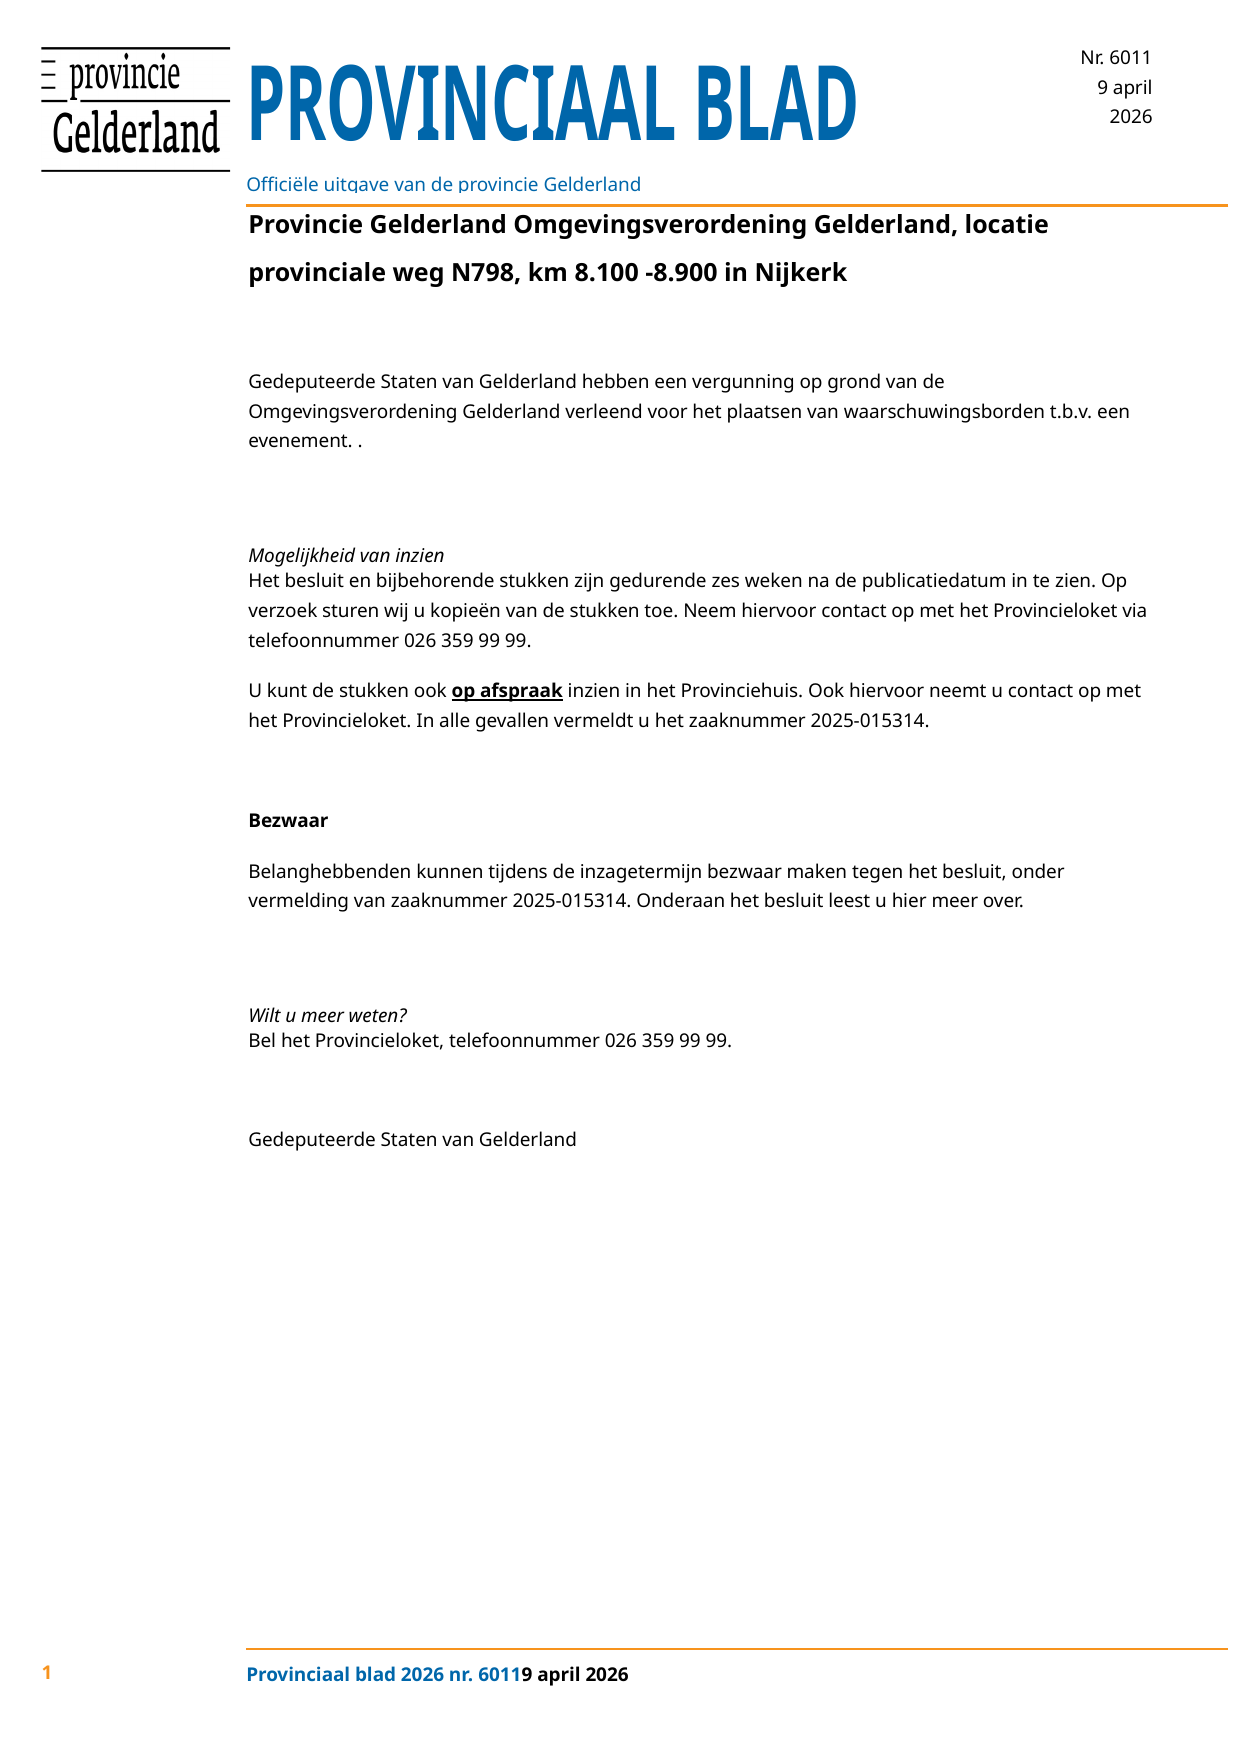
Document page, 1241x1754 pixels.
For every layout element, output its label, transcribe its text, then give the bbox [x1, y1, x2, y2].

text Gedeputeerde Staten van Gelderland [248, 1126, 1152, 1152]
text Het besluit en bijbehorende stukken zijn gedurende zes weken na de publicatiedatum in te zien. Op verzoek sturen wij u kopieën van de stukken toe. Neem hiervoor contact op met het Provincieloket via telefoonnummer 026 359 99 99. [248, 568, 1152, 652]
text Bel het Provincieloket, telefoonnummer 026 359 99 99. [248, 1028, 1152, 1053]
text Wilt u meer weten? [248, 1002, 1152, 1028]
text Bezwaar [248, 808, 1152, 833]
text Mogelijkheid van inzien [248, 542, 1152, 568]
text Provincie Gelderland Omgevingsverordening Gelderland, locatie provinciale weg N798, km 8.100 -8.900 in Nijkerk [248, 207, 1152, 288]
text U kunt de stukken ook op afspraak inzien in het Provinciehuis. Ook hiervoor neemt u contact op met het Provincieloket. In alle gevallen vermeldt u het zaaknummer 2025-015314. [248, 677, 1152, 732]
text Gedeputeerde Staten van Gelderland hebben een vergunning op grond van de Omgevingsverordening Gelderland verleend voor het plaatsen van waarschuwingsborden t.b.v. een evenement. . [248, 368, 1152, 453]
text Belanghebbenden kunnen tijdens de inzagetermijn bezwaar maken tegen het besluit, onder vermelding van zaaknummer 2025-015314. Onderaan het besluit leest u hier meer over. [248, 858, 1152, 913]
picture [41, 47, 231, 172]
